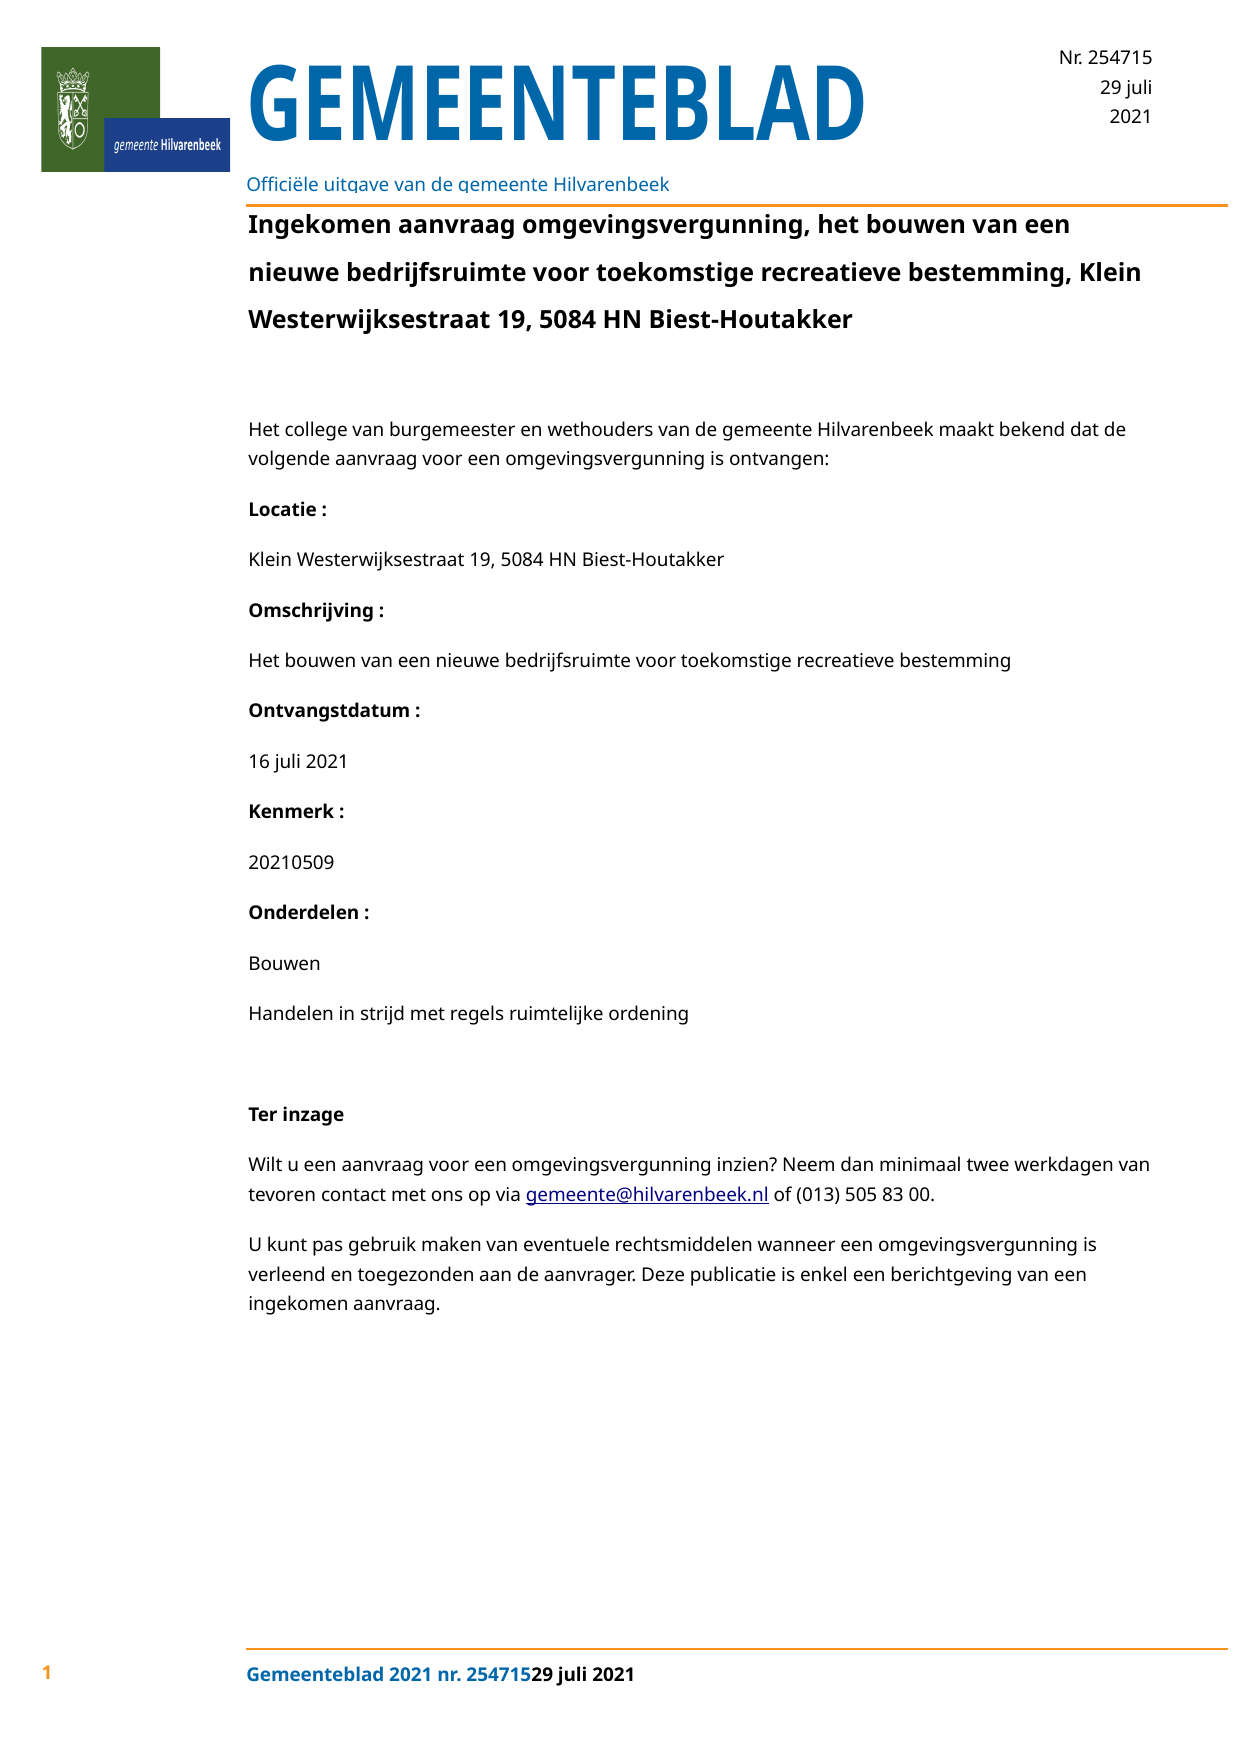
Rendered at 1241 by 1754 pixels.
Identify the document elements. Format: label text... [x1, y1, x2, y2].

text Het bouwen van een nieuwe bedrijfsruimte voor toekomstige recreatieve bestemming [248, 647, 1152, 673]
text Kenmerk : [248, 798, 1152, 824]
text Klein Westerwijksestraat 19, 5084 HN Biest-Houtakker [248, 546, 1152, 572]
text Het college van burgemeester en wethouders van de gemeente Hilvarenbeek maakt bekend dat de volgende aanvraag voor een omgevingsvergunning is ontvangen: [248, 416, 1152, 471]
text Ontvangstdatum : [248, 698, 1152, 723]
text U kunt pas gebruik maken van eventuele rechtsmiddelen wanneer een omgevingsvergunning is verleend en toegezonden aan de aanvrager. Deze publicatie is enkel een berichtgeving van een ingekomen aanvraag. [248, 1231, 1152, 1316]
text Handelen in strijd met regels ruimtelijke ordening [248, 1000, 1152, 1026]
text Ingekomen aanvraag omgevingsvergunning, het bouwen van een nieuwe bedrijfsruimte voor toekomstige recreatieve bestemming, Klein Westerwijksestraat 19, 5084 HN Biest-Houtakker [248, 207, 1152, 336]
text 16 juli 2021 [248, 748, 1152, 774]
text Ter inzage [248, 1101, 1152, 1127]
text Locatie : [248, 496, 1152, 522]
text Onderdelen : [248, 899, 1152, 925]
text Wilt u een aanvraag voor een omgevingsvergunning inzien? Neem dan minimaal twee werkdagen van tevoren contact met ons op via gemeente@hilvarenbeek.nl of (013) 505 83 00. [248, 1151, 1152, 1207]
text Bouwen [248, 950, 1152, 975]
text 20210509 [248, 849, 1152, 874]
picture [41, 47, 231, 172]
text Omschrijving : [248, 597, 1152, 622]
